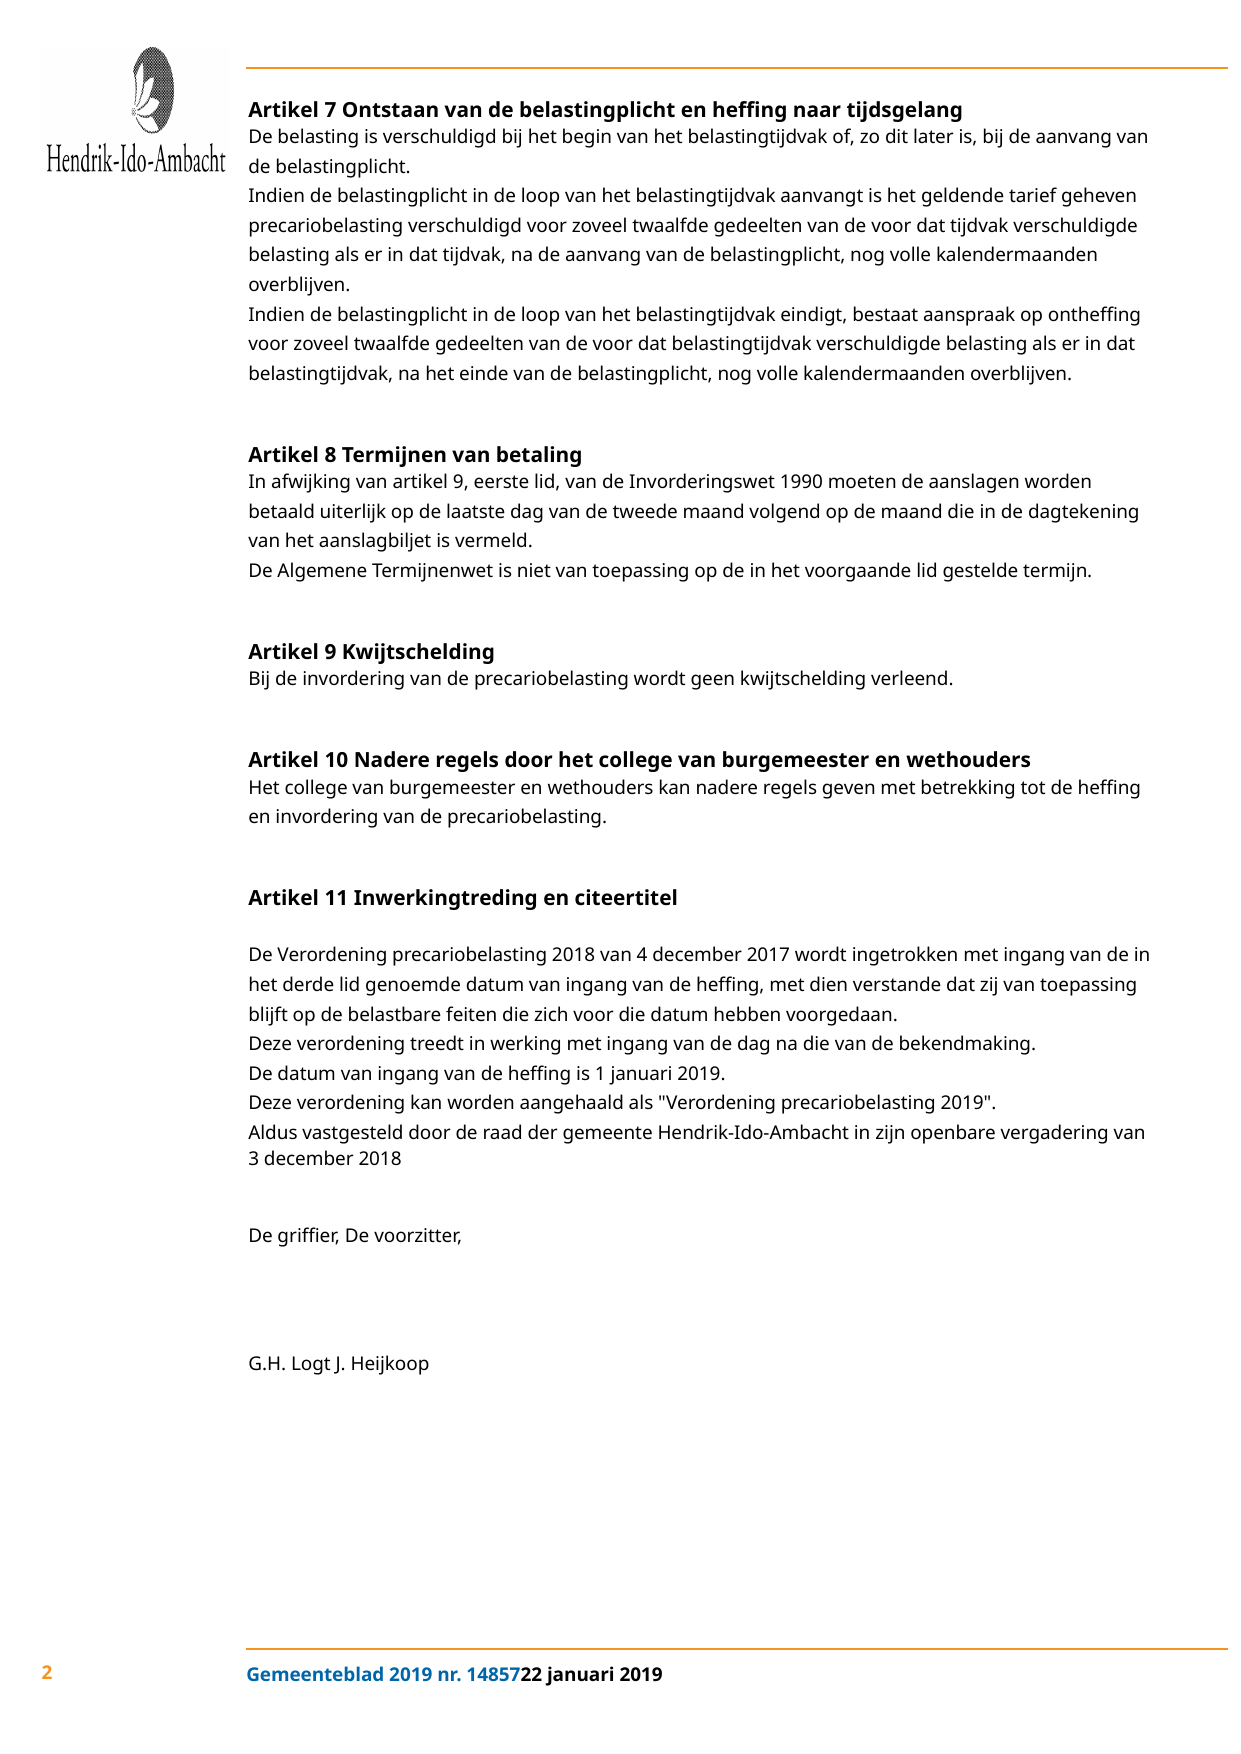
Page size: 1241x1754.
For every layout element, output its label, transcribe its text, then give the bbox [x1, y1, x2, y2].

text Deze verordening treedt in werking met ingang van de dag na die van de bekendmaking. [248, 1030, 1152, 1056]
text Artikel 8 Termijnen van betaling [248, 440, 1152, 468]
text Het college van burgemeester en wethouders kan nadere regels geven met betrekking tot de heffing en invordering van de precariobelasting. [248, 774, 1152, 829]
text De datum van ingang van de heffing is 1 januari 2019. [248, 1060, 1152, 1086]
text Indien de belastingplicht in de loop van het belastingtijdvak eindigt, bestaat aanspraak op ontheffing voor zoveel twaalfde gedeelten van de voor dat belastingtijdvak verschuldigde belasting als er in dat belastingtijdvak, na het einde van de belastingplicht, nog volle kalendermaanden overblijven. [248, 301, 1152, 386]
text De Algemene Termijnenwet is niet van toepassing op de in het voorgaande lid gestelde termijn. [248, 557, 1152, 583]
text De Verordening precariobelasting 2018 van 4 december 2017 wordt ingetrokken met ingang van de in het derde lid genoemde datum van ingang van de heffing, met dien verstande dat zij van toepassing blijft op de belastbare feiten die zich voor die datum hebben voorgedaan. [248, 942, 1152, 1026]
text De belasting is verschuldigd bij het begin van het belastingtijdvak of, zo dit later is, bij de aanvang van de belastingplicht. [248, 123, 1152, 178]
text De griffier, De voorzitter, [248, 1222, 1152, 1248]
text Artikel 11 Inwerkingtreding en citeertitel [248, 883, 1152, 912]
text Artikel 7 Ontstaan van de belastingplicht en heffing naar tijdsgelang [248, 95, 1152, 123]
text Deze verordening kan worden aangehaald als "Verordening precariobelasting 2019". [248, 1089, 1152, 1115]
picture [41, 47, 231, 172]
text Aldus vastgesteld door de raad der gemeente Hendrik-Ido-Ambacht in zijn openbare vergadering van 3 december 2018 [248, 1119, 1152, 1171]
text Bij de invordering van de precariobelasting wordt geen kwijtschelding verleend. [248, 666, 1152, 691]
text Artikel 9 Kwijtschelding [248, 637, 1152, 666]
text G.H. Logt J. Heijkoop [248, 1351, 1152, 1376]
text In afwijking van artikel 9, eerste lid, van de Invorderingswet 1990 moeten de aanslagen worden betaald uiterlijk op de laatste dag van de tweede maand volgend op de maand die in de dagtekening van het aanslagbiljet is vermeld. [248, 468, 1152, 553]
text Indien de belastingplicht in de loop van het belastingtijdvak aanvangt is het geldende tarief geheven precariobelasting verschuldigd voor zoveel twaalfde gedeelten van de voor dat tijdvak verschuldigde belasting als er in dat tijdvak, na de aanvang van de belastingplicht, nog volle kalendermaanden overblijven. [248, 182, 1152, 297]
text Artikel 10 Nadere regels door het college van burgemeester en wethouders [248, 746, 1152, 774]
